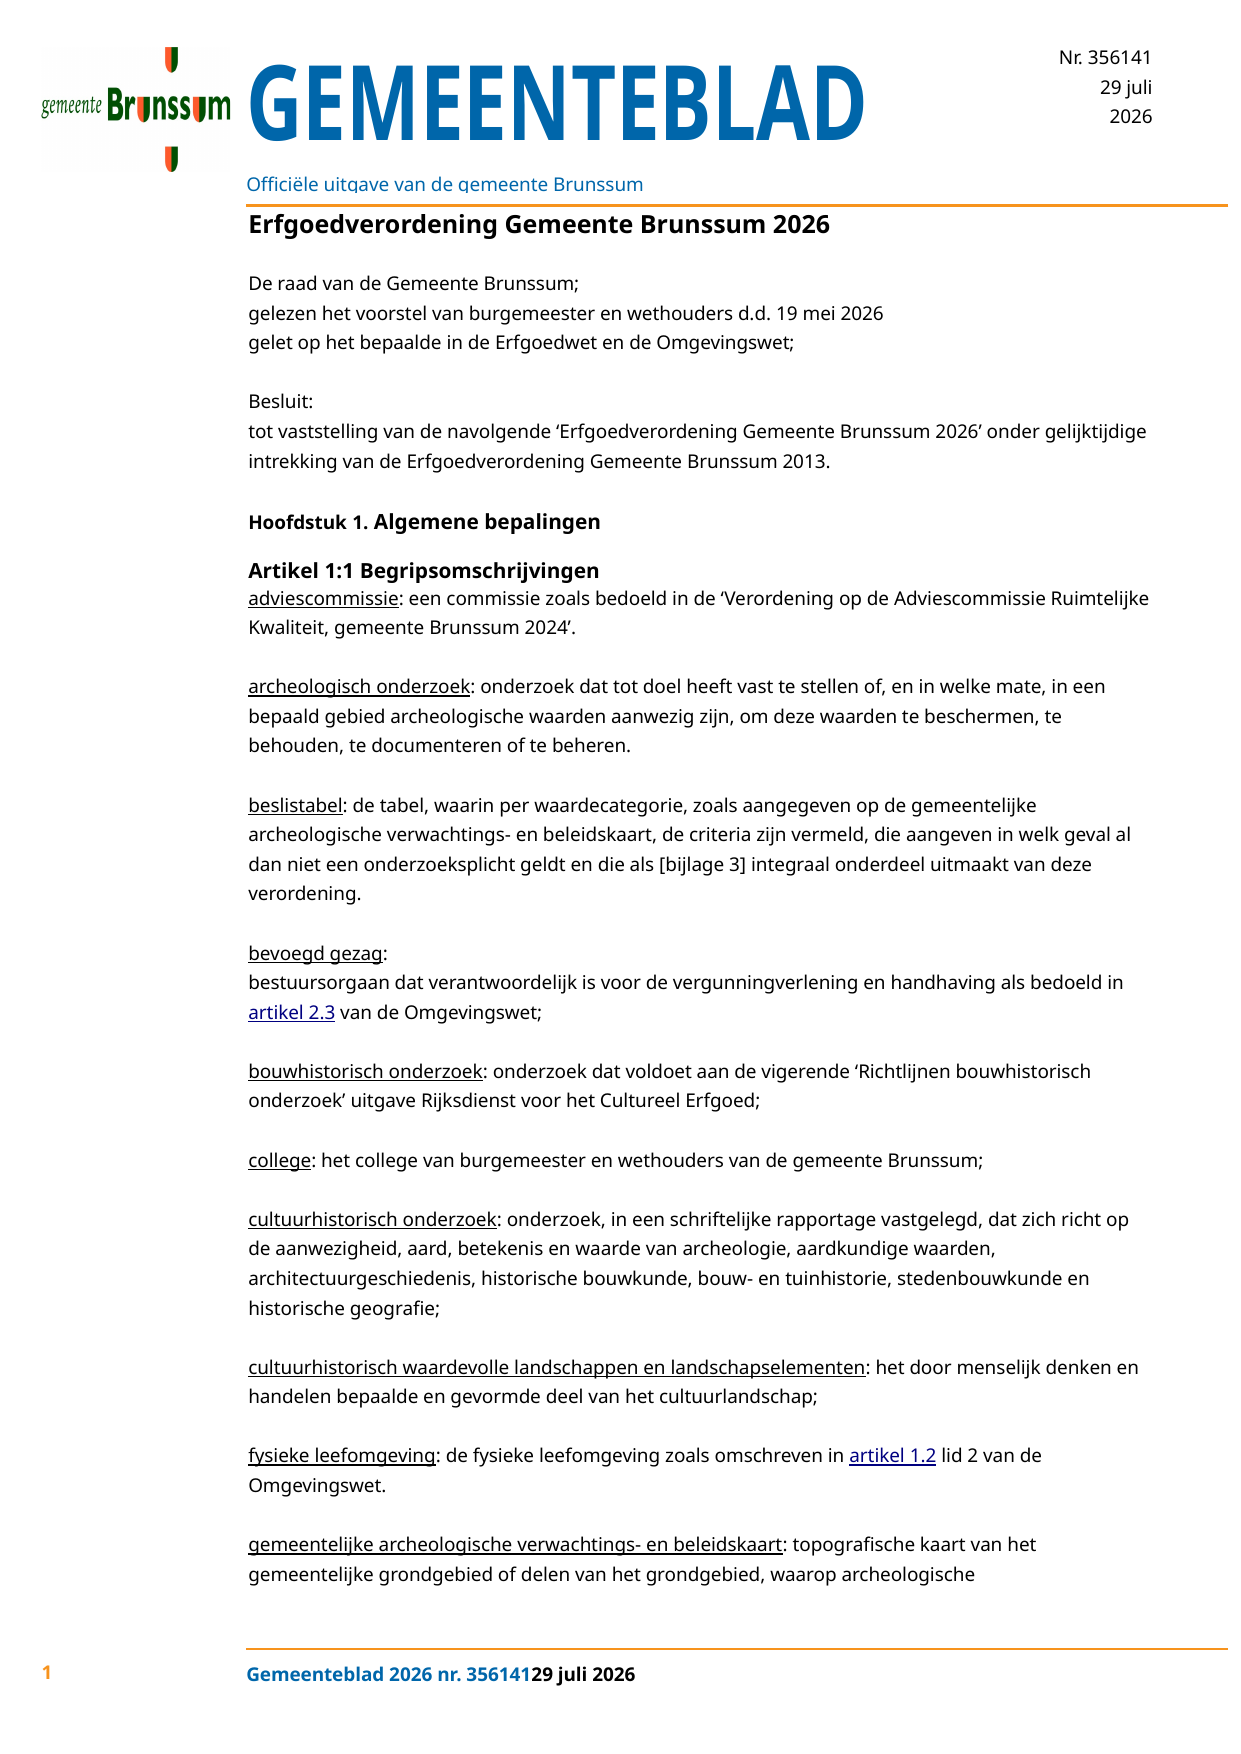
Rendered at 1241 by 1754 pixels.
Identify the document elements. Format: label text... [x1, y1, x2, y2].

picture [41, 47, 231, 172]
text gemeentelijke archeologische verwachtings- en beleidskaart: topografische kaart van het gemeentelijke grondgebied of delen van het grondgebied, waarop archeologische [248, 1531, 1152, 1587]
text Erfgoedverordening Gemeente Brunssum 2026 [248, 207, 1152, 241]
text college: het college van burgemeester en wethouders van de gemeente Brunssum; [248, 1147, 1152, 1172]
text beslistabel: de tabel, waarin per waardecategorie, zoals aangegeven op de gemeentelijke archeologische verwachtings- en beleidskaart, de criteria zijn vermeld, die aangeven in welk geval al dan niet een onderzoeksplicht geldt en die als [bijlage 3] integraal onderdeel uitmaakt van deze verordening. [248, 792, 1152, 906]
text gelet op het bepaalde in de Erfgoedwet en de Omgevingswet; [248, 329, 1152, 355]
text Artikel 1:1 Begripsomschrijvingen [248, 556, 1152, 585]
text bouwhistorisch onderzoek: onderzoek dat voldoet aan de vigerende ‘Richtlijnen bouwhistorisch onderzoek’ uitgave Rijksdienst voor het Cultureel Erfgoed; [248, 1058, 1152, 1113]
text bestuursorgaan dat verantwoordelijk is voor de vergunningverlening en handhaving als bedoeld in artikel 2.3 van de Omgevingswet; [248, 969, 1152, 1024]
text gelezen het voorstel van burgemeester en wethouders d.d. 19 mei 2026 [248, 300, 1152, 326]
text Hoofdstuk 1. Algemene bepalingen [248, 507, 1152, 535]
text archeologisch onderzoek: onderzoek dat tot doel heeft vast te stellen of, en in welke mate, in een bepaald gebied archeologische waarden aanwezig zijn, om deze waarden te beschermen, te behouden, te documenteren of te beheren. [248, 673, 1152, 758]
text fysieke leefomgeving: de fysieke leefomgeving zoals omschreven in artikel 1.2 lid 2 van de Omgevingswet. [248, 1443, 1152, 1498]
text Besluit: [248, 389, 1152, 414]
text cultuurhistorisch onderzoek: onderzoek, in een schriftelijke rapportage vastgelegd, dat zich richt op de aanwezigheid, aard, betekenis en waarde van archeologie, aardkundige waarden, architectuurgeschiedenis, historische bouwkunde, bouw- en tuinhistorie, stedenbouwkunde en historische geografie; [248, 1206, 1152, 1320]
text tot vaststelling van de navolgende ‘Erfgoedverordening Gemeente Brunssum 2026’ onder gelijktijdige intrekking van de Erfgoedverordening Gemeente Brunssum 2013. [248, 418, 1152, 473]
text De raad van de Gemeente Brunssum; [248, 270, 1152, 296]
text cultuurhistorisch waardevolle landschappen en landschapselementen: het door menselijk denken en handelen bepaalde en gevormde deel van het cultuurlandschap; [248, 1354, 1152, 1409]
text bevoegd gezag: [248, 940, 1152, 965]
text adviescommissie: een commissie zoals bedoeld in de ‘Verordening op de Adviescommissie Ruimtelijke Kwaliteit, gemeente Brunssum 2024’. [248, 585, 1152, 640]
